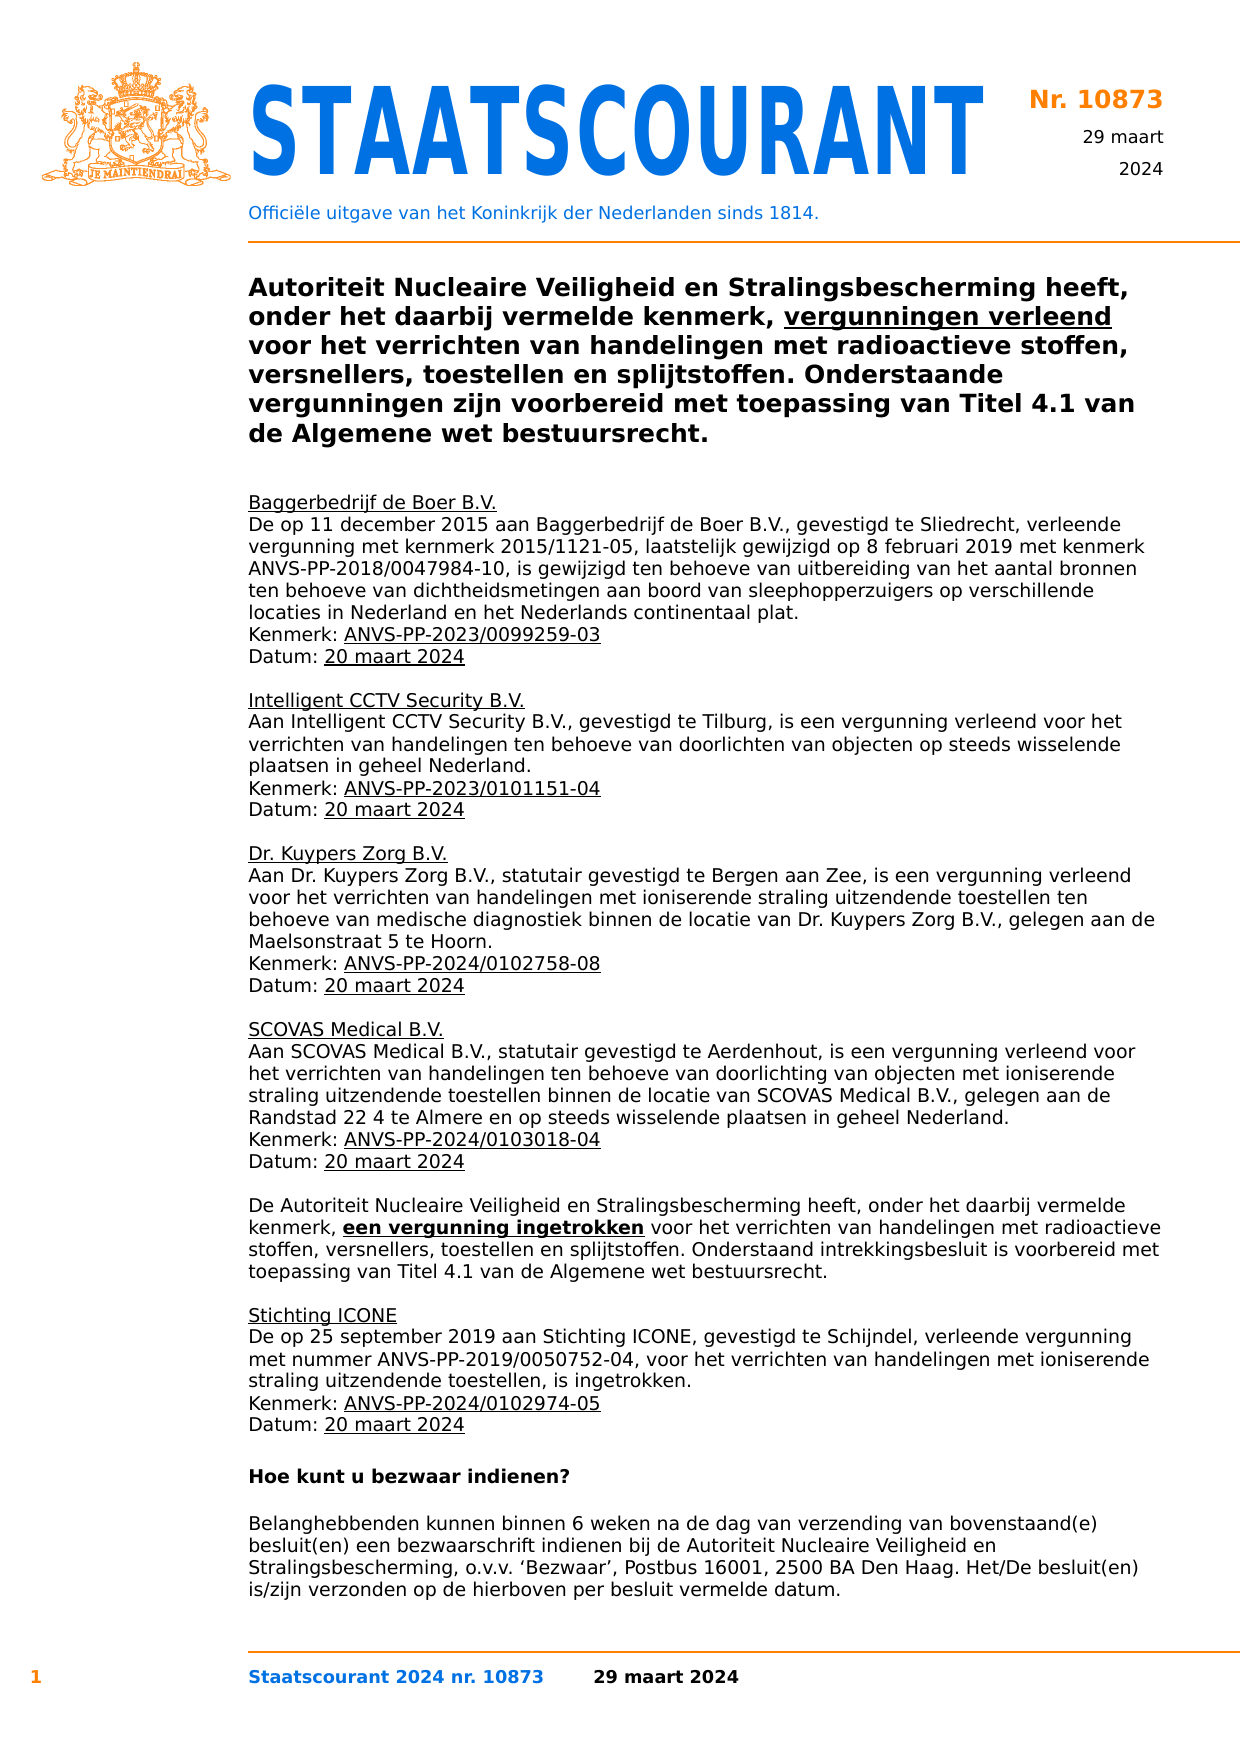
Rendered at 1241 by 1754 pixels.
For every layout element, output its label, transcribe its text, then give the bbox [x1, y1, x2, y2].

text SCOVAS Medical B.V. [248, 1019, 1163, 1041]
text Aan Dr. Kuypers Zorg B.V., statutair gevestigd te Bergen aan Zee, is een vergunning verleend voor het verrichten van handelingen met ioniserende straling uitzendende toestellen ten behoeve van medische diagnostiek binnen de locatie van Dr. Kuypers Zorg B.V., gelegen aan de Maelsonstraat 5 te Hoorn. [248, 865, 1163, 953]
text Kenmerk: ANVS-PP-2023/0099259-03 [248, 624, 1163, 646]
picture [41, 62, 231, 186]
text Kenmerk: ANVS-PP-2024/0102758-08 [248, 953, 1163, 975]
text De op 11 december 2015 aan Baggerbedrijf de Boer B.V., gevestigd te Sliedrecht, verleende vergunning met kernmerk 2015/1121-05, laatstelijk gewijzigd op 8 februari 2019 met kenmerk ANVS-PP-2018/0047984-10, is gewijzigd ten behoeve van uitbereiding van het aantal bronnen ten behoeve van dichtheidsmetingen aan boord van sleephopperzuigers op verschillende locaties in Nederland en het Nederlands continentaal plat. [248, 514, 1163, 624]
text Datum: 20 maart 2024 [248, 1151, 1163, 1173]
table_header [25, 62, 248, 241]
text Dr. Kuypers Zorg B.V. [248, 843, 1163, 865]
text Datum: 20 maart 2024 [248, 646, 1163, 668]
text Datum: 20 maart 2024 [248, 799, 1163, 821]
text Belanghebbenden kunnen binnen 6 weken na de dag van verzending van bovenstaand(e) besluit(en) een bezwaarschrift indienen bij de Autoriteit Nucleaire Veiligheid en Stralingsbescherming, o.v.v. ‘Bezwaar’, Postbus 16001, 2500 BA Den Haag. Het/De besluit(en) is/zijn verzonden op de hierboven per besluit vermelde datum. [248, 1513, 1163, 1601]
text Datum: 20 maart 2024 [248, 975, 1163, 997]
text Aan SCOVAS Medical B.V., statutair gevestigd te Aerdenhout, is een vergunning verleend voor het verrichten van handelingen ten behoeve van doorlichting van objecten met ioniserende straling uitzendende toestellen binnen de locatie van SCOVAS Medical B.V., gelegen aan de Randstad 22 4 te Almere en op steeds wisselende plaatsen in geheel Nederland. [248, 1041, 1163, 1129]
text Baggerbedrijf de Boer B.V. [248, 492, 1163, 514]
subtitle Autoriteit Nucleaire Veiligheid en Stralingsbescherming heeft, onder het daarbij vermelde kenmerk, vergunningen verleend voor het verrichten van handelingen met radioactieve stoffen, versnellers, toestellen en splijtstoffen. Onderstaande vergunningen zijn voorbereid met toepassing van Titel 4.1 van de Algemene wet bestuursrecht. [248, 273, 1163, 448]
table_cell Officiële uitgave van het Koninkrijk der Nederlanden sinds 1814. [248, 203, 1240, 241]
text De Autoriteit Nucleaire Veiligheid en Stralingsbescherming heeft, onder het daarbij vermelde kenmerk, een vergunning ingetrokken voor het verrichten van handelingen met radioactieve stoffen, versnellers, toestellen en splijtstoffen. Onderstaand intrekkingsbesluit is voorbereid met toepassing van Titel 4.1 van de Algemene wet bestuursrecht. [248, 1195, 1163, 1283]
text De op 25 september 2019 aan Stichting ICONE, gevestigd te Schijndel, verleende vergunning met nummer ANVS-PP-2019/0050752-04, voor het verrichten van handelingen met ioniserende straling uitzendende toestellen, is ingetrokken. [248, 1326, 1163, 1392]
text Intelligent CCTV Security B.V. [248, 689, 1163, 711]
text Kenmerk: ANVS-PP-2024/0103018-04 [248, 1129, 1163, 1151]
table_cell 29 maart [998, 121, 1240, 153]
text Stichting ICONE [248, 1304, 1163, 1326]
text Kenmerk: ANVS-PP-2023/0101151-04 [248, 777, 1163, 799]
text Aan Intelligent CCTV Security B.V., gevestigd te Tilburg, is een vergunning verleend voor het verrichten van handelingen ten behoeve van doorlichten van objecten op steeds wisselende plaatsen in geheel Nederland. [248, 711, 1163, 777]
table_cell 2024 [998, 153, 1240, 203]
table_header Nr. 10873 [998, 62, 1240, 121]
text Kenmerk: ANVS-PP-2024/0102974-05 [248, 1392, 1163, 1414]
table_header STAATSCOURANT [248, 62, 998, 203]
text Datum: 20 maart 2024 [248, 1414, 1163, 1436]
subtitle Hoe kunt u bezwaar indienen? [248, 1466, 1163, 1488]
